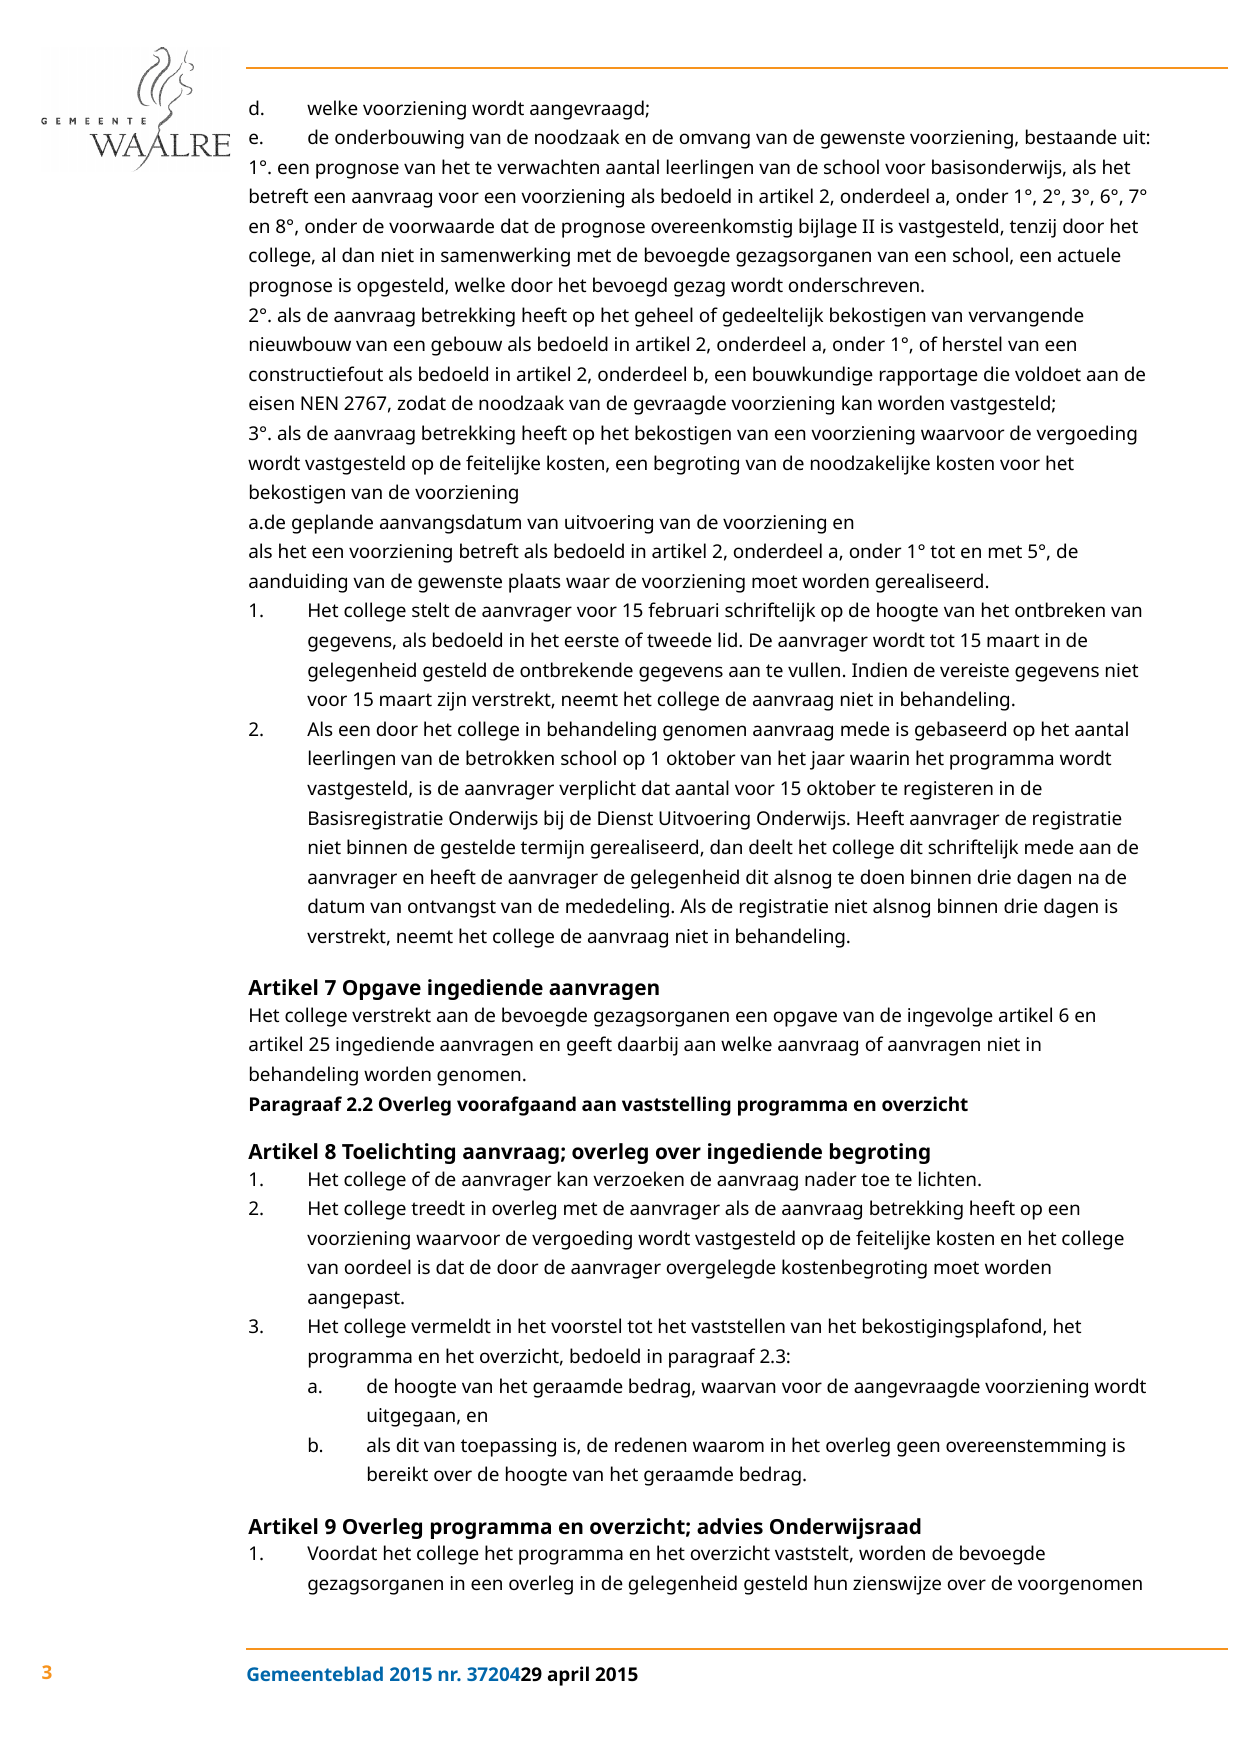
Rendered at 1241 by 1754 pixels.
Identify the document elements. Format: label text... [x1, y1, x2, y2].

list Als een door het college in behandeling genomen aanvraag mede is gebaseerd op het aantal leerlingen van de betrokken school op 1 oktober van het jaar waarin het programma wordt vastgesteld, is de aanvrager verplicht dat aantal voor 15 oktober te registeren in de Basisregistratie Onderwijs bij de Dienst Uitvoering Onderwijs. Heeft aanvrager de registratie niet binnen de gestelde termijn gerealiseerd, dan deelt het college dit schriftelijk mede aan de aanvrager en heeft de aanvrager de gelegenheid dit alsnog te doen binnen drie dagen na de datum van ontvangst van de mededeling. Als de registratie niet alsnog binnen drie dagen is verstrekt, neemt het college de aanvraag niet in behandeling. [248, 716, 1152, 949]
text 1°. een prognose van het te verwachten aantal leerlingen van de school voor basisonderwijs, als het betreft een aanvraag voor een voorziening als bedoeld in artikel 2, onderdeel a, onder 1°, 2°, 3°, 6°, 7° en 8°, onder de voorwaarde dat de prognose overeenkomstig bijlage II is vastgesteld, tenzij door het college, al dan niet in samenwerking met de bevoegde gezagsorganen van een school, een actuele prognose is opgesteld, welke door het bevoegd gezag wordt onderschreven. [248, 154, 1152, 298]
list Het college vermeldt in het voorstel tot het vaststellen van het bekostigingsplafond, het programma en het overzicht, bedoeld in paragraaf 2.3: [248, 1314, 1152, 1369]
text Artikel 9 Overleg programma en overzicht; advies Onderwijsraad [248, 1512, 1152, 1540]
text a.de geplande aanvangsdatum van uitvoering van de voorziening en [248, 509, 1152, 535]
text 2°. als de aanvraag betrekking heeft op het geheel of gedeeltelijk bekostigen van vervangende nieuwbouw van een gebouw als bedoeld in artikel 2, onderdeel a, onder 1°, of herstel van een constructiefout als bedoeld in artikel 2, onderdeel b, een bouwkundige rapportage die voldoet aan de eisen NEN 2767, zodat de noodzaak van de gevraagde voorziening kan worden vastgesteld; [248, 302, 1152, 416]
list Het college of de aanvrager kan verzoeken de aanvraag nader toe te lichten. [248, 1166, 1152, 1191]
text Paragraaf 2.2 Overleg voorafgaand aan vaststelling programma en overzicht [248, 1091, 1152, 1116]
picture [41, 47, 231, 172]
text Het college verstrekt aan de bevoegde gezagsorganen een opgave van de ingevolge artikel 6 en artikel 25 ingediende aanvragen en geeft daarbij aan welke aanvraag of aanvragen niet in behandeling worden genomen. [248, 1002, 1152, 1087]
list als dit van toepassing is, de redenen waarom in het overleg geen overeenstemming is bereikt over de hoogte van het geraamde bedrag. [307, 1432, 1152, 1487]
list Het college treedt in overleg met de aanvrager als de aanvraag betrekking heeft op een voorziening waarvoor de vergoeding wordt vastgesteld op de feitelijke kosten en het college van oordeel is dat de door de aanvrager overgelegde kostenbegroting moet worden aangepast. [248, 1195, 1152, 1310]
list de onderbouwing van de noodzaak en de omvang van de gewenste voorziening, bestaande uit: [248, 124, 1152, 150]
text als het een voorziening betreft als bedoeld in artikel 2, onderdeel a, onder 1° tot en met 5°, de aanduiding van de gewenste plaats waar de voorziening moet worden gerealiseerd. [248, 538, 1152, 594]
list welke voorziening wordt aangevraagd; [248, 95, 1152, 121]
list de hoogte van het geraamde bedrag, waarvan voor de aangevraagde voorziening wordt uitgegaan, en [307, 1373, 1152, 1428]
list Het college stelt de aanvrager voor 15 februari schriftelijk op de hoogte van het ontbreken van gegevens, als bedoeld in het eerste of tweede lid. De aanvrager wordt tot 15 maart in de gelegenheid gesteld de ontbrekende gegevens aan te vullen. Indien de vereiste gegevens niet voor 15 maart zijn verstrekt, neemt het college de aanvraag niet in behandeling. [248, 598, 1152, 712]
text Artikel 8 Toelichting aanvraag; overleg over ingediende begroting [248, 1137, 1152, 1166]
text Artikel 7 Opgave ingediende aanvragen [248, 973, 1152, 1002]
text 3°. als de aanvraag betrekking heeft op het bekostigen van een voorziening waarvoor de vergoeding wordt vastgesteld op de feitelijke kosten, een begroting van de noodzakelijke kosten voor het bekostigen van de voorziening [248, 420, 1152, 505]
list Voordat het college het programma en het overzicht vaststelt, worden de bevoegde gezagsorganen in een overleg in de gelegenheid gesteld hun zienswijze over de voorgenomen [248, 1540, 1152, 1596]
